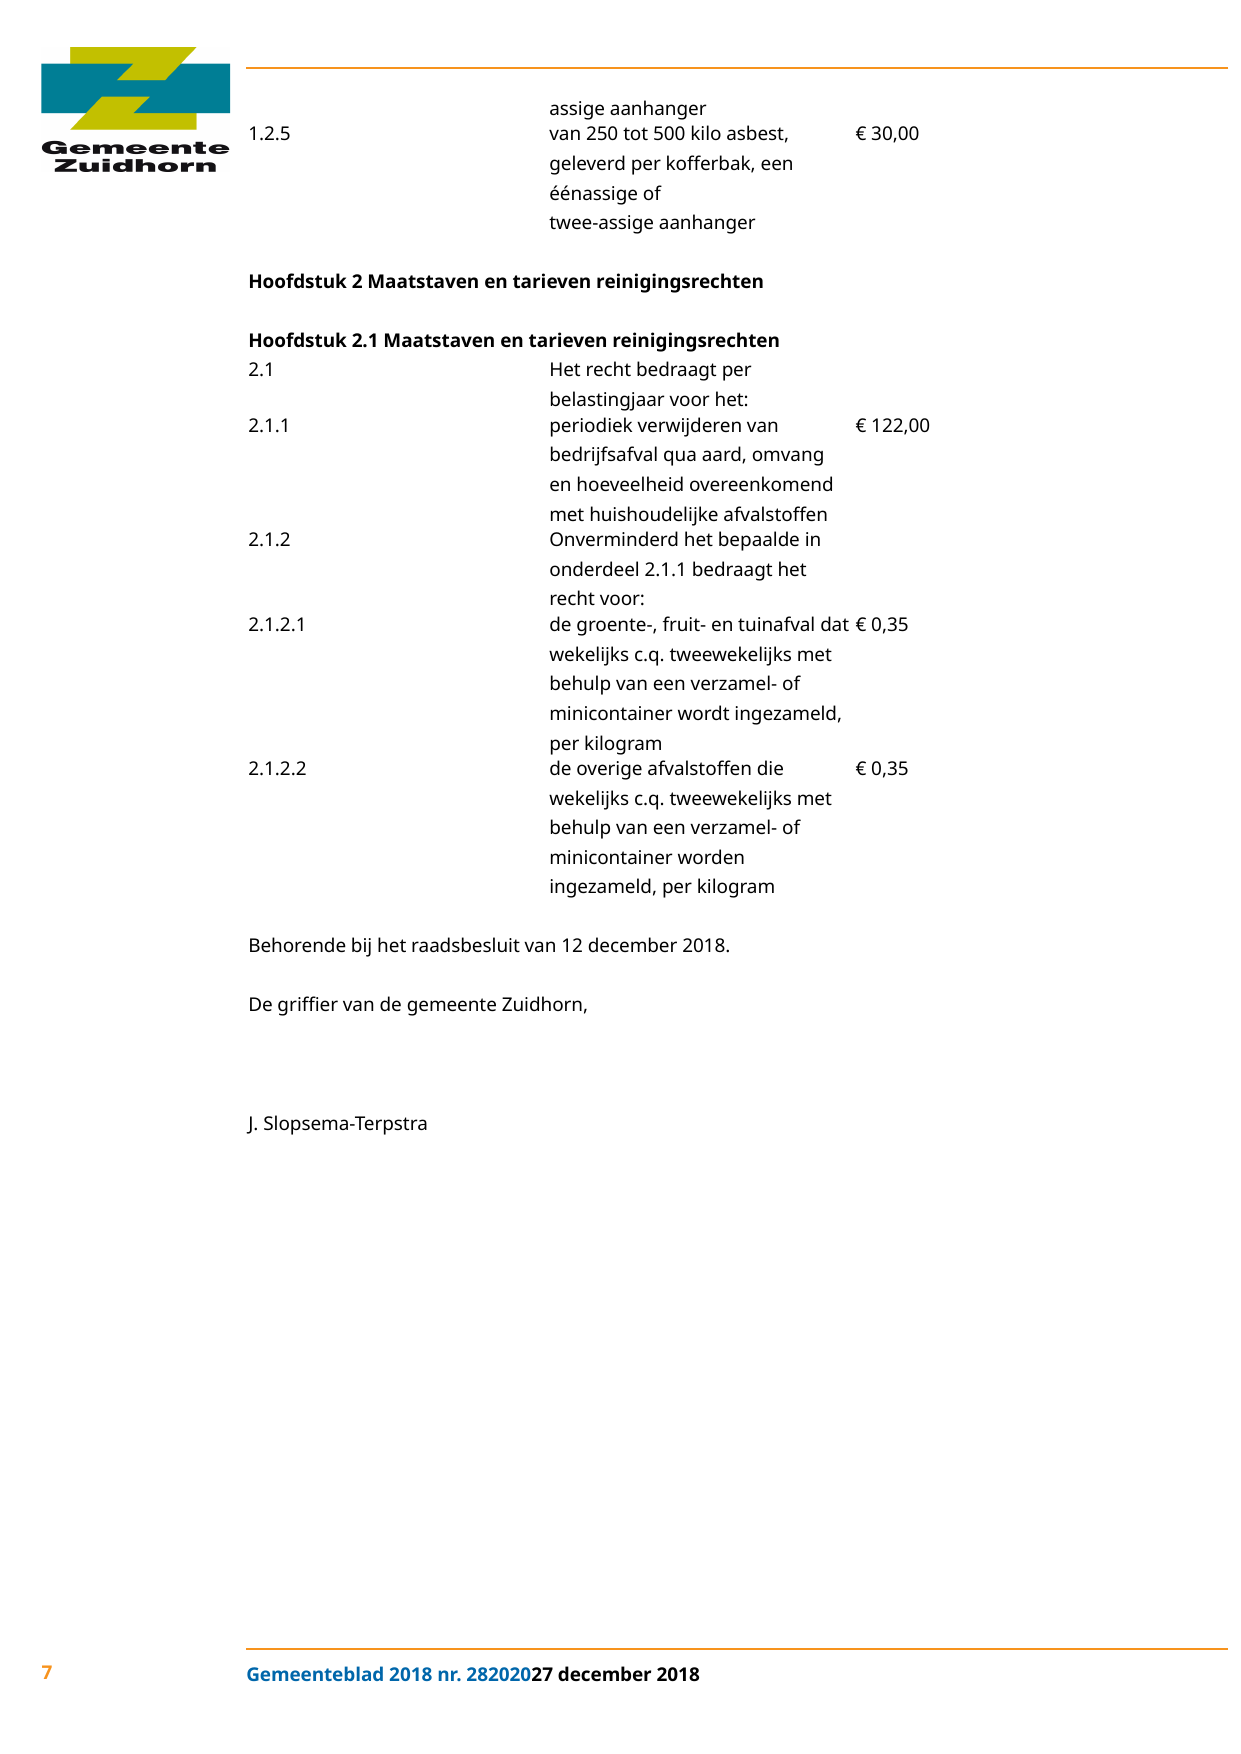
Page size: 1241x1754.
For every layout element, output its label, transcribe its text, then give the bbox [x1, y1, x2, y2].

picture [41, 47, 231, 172]
text Hoofdstuk 2 Maatstaven en tarieven reinigingsrechten [248, 268, 1152, 293]
table_cell periodiek verwijderen van bedrijfsafval qua aard, omvang en hoeveelheid overeenkomend met huishoudelijke afvalstoffen [549, 412, 850, 526]
table_cell 2.1.2.2 [248, 755, 549, 899]
table_cell Onverminderd het bepaalde in onderdeel 2.1.1 bedraagt het recht voor: [549, 526, 850, 611]
text De griffier van de gemeente Zuidhorn, [248, 991, 1152, 1017]
text Behorende bij het raadsbesluit van 12 december 2018. [248, 932, 1152, 958]
table_cell [248, 95, 549, 121]
table_cell € 30,00 [850, 121, 1152, 235]
text Hoofdstuk 2.1 Maatstaven en tarieven reinigingsrechten [248, 327, 1152, 353]
table_cell assige aanhanger [549, 95, 850, 121]
table_cell € 0,35 [850, 755, 1152, 899]
table_cell [850, 95, 1152, 121]
table_cell 2.1.1 [248, 412, 549, 526]
table_cell 2.1.2 [248, 526, 549, 611]
text J. Slopsema-Terpstra [248, 1110, 1152, 1136]
table_header Het recht bedraagt per belastingjaar voor het: [549, 357, 850, 412]
table_cell € 122,00 [850, 412, 1152, 526]
table_header 2.1 [248, 357, 549, 412]
table_cell [850, 526, 1152, 611]
table_cell € 0,35 [850, 611, 1152, 755]
table_cell de groente-, fruit- en tuinafval dat wekelijks c.q. tweewekelijks met behulp van een verzamel- of minicontainer wordt ingezameld, per kilogram [549, 611, 850, 755]
table_header [850, 357, 1152, 412]
table_cell 2.1.2.1 [248, 611, 549, 755]
table_cell de overige afvalstoffen die wekelijks c.q. tweewekelijks met behulp van een verzamel- of minicontainer worden ingezameld, per kilogram [549, 755, 850, 899]
table_cell van 250 tot 500 kilo asbest, geleverd per kofferbak, een éénassige of twee-assige aanhanger [549, 121, 850, 235]
table_cell 1.2.5 [248, 121, 549, 235]
